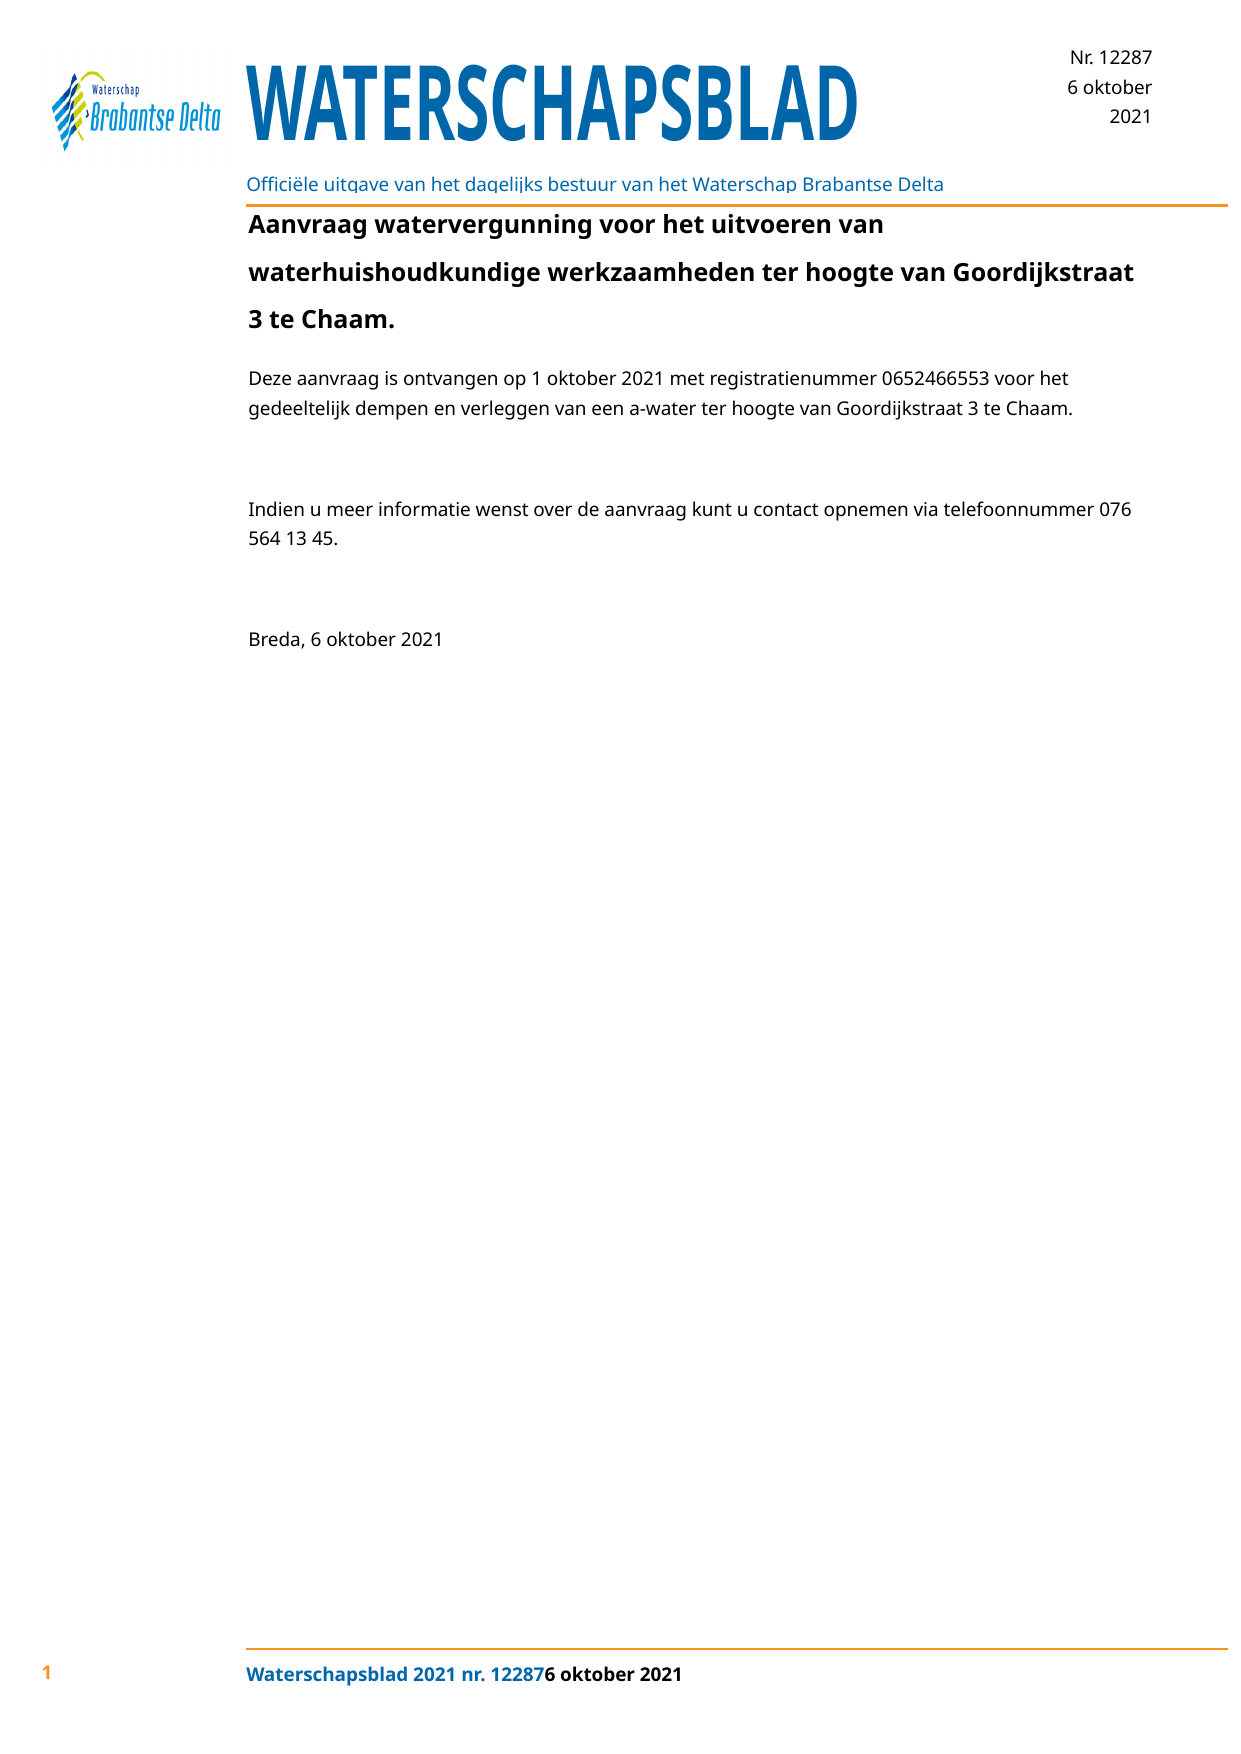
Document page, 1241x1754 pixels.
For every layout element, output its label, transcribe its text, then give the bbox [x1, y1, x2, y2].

text Breda, 6 oktober 2021 [248, 626, 1152, 652]
text Deze aanvraag is ontvangen op 1 oktober 2021 met registratienummer 0652466553 voor het gedeeltelijk dempen en verleggen van een a-water ter hoogte van Goordijkstraat 3 te Chaam. [248, 366, 1152, 421]
text Indien u meer informatie wenst over de aanvraag kunt u contact opnemen via telefoonnummer 076 564 13 45. [248, 496, 1152, 551]
text Aanvraag watervergunning voor het uitvoeren van waterhuishoudkundige werkzaamheden ter hoogte van Goordijkstraat 3 te Chaam. [248, 207, 1152, 336]
picture [41, 47, 231, 172]
